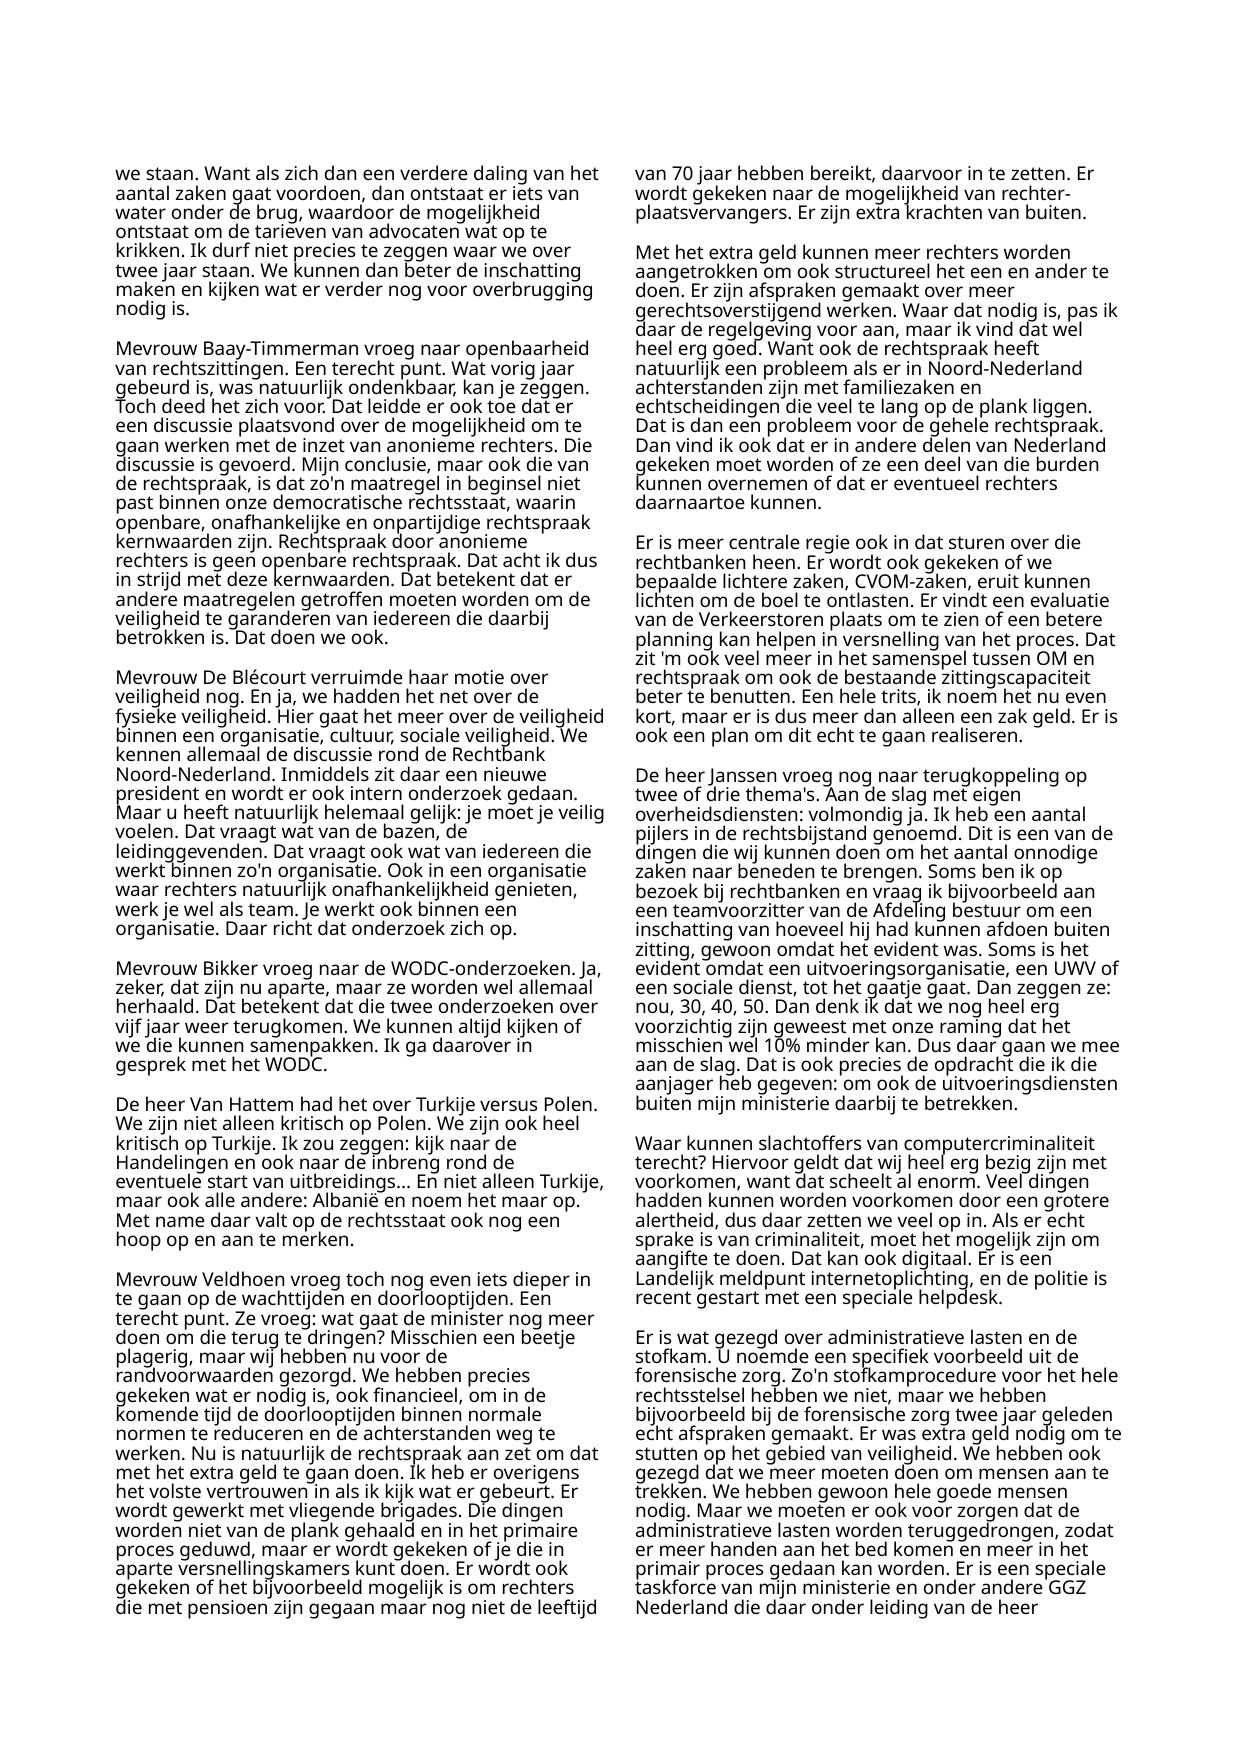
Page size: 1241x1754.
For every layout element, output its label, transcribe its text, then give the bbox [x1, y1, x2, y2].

text Er is wat gezegd over administratieve lasten en de stofkam. U noemde een specifiek voorbeeld uit de forensische zorg. Zo'n stofkamprocedure voor het hele rechtsstelsel hebben we niet, maar we hebben bijvoorbeeld bij de forensische zorg twee jaar geleden echt afspraken gemaakt. Er was extra geld nodig om te stutten op het gebied van veiligheid. We hebben ook gezegd dat we meer moeten doen om mensen aan te trekken. We hebben gewoon hele goede mensen nodig. Maar we moeten er ook voor zorgen dat de administratieve lasten worden teruggedrongen, zodat er meer handen aan het bed komen en meer in het primair proces gedaan kan worden. Er is een speciale taskforce van mijn ministerie en onder andere GGZ Nederland die daar onder leiding van de heer [635, 1329, 1125, 1618]
text Mevrouw Veldhoen vroeg toch nog even iets dieper in te gaan op de wachttijden en doorlooptijden. Een terecht punt. Ze vroeg: wat gaat de minister nog meer doen om die terug te dringen? Misschien een beetje plagerig, maar wij hebben nu voor de randvoorwaarden gezorgd. We hebben precies gekeken wat er nodig is, ook financieel, om in de komende tijd de doorlooptijden binnen normale normen te reduceren en de achterstanden weg te werken. Nu is natuurlijk de rechtspraak aan zet om dat met het extra geld te gaan doen. Ik heb er overigens het volste vertrouwen in als ik kijk wat er gebeurt. Er wordt gewerkt met vliegende brigades. Die dingen worden niet van de plank gehaald en in het primaire proces geduwd, maar er wordt gekeken of je die in aparte versnellingskamers kunt doen. Er wordt ook gekeken of het bijvoorbeeld mogelijk is om rechters die met pensioen zijn gegaan maar nog niet de leeftijd [115, 1271, 605, 1618]
text Mevrouw Bikker vroeg naar de WODC-onderzoeken. Ja, zeker, dat zijn nu aparte, maar ze worden wel allemaal herhaald. Dat betekent dat die twee onderzoeken over vijf jaar weer terugkomen. We kunnen altijd kijken of we die kunnen samenpakken. Ik ga daarover in gesprek met het WODC. [115, 960, 605, 1075]
text De heer Van Hattem had het over Turkije versus Polen. We zijn niet alleen kritisch op Polen. We zijn ook heel kritisch op Turkije. Ik zou zeggen: kijk naar de Handelingen en ook naar de inbreng rond de eventuele start van uitbreidings... En niet alleen Turkije, maar ook alle andere: Albanië en noem het maar op. Met name daar valt op de rechtsstaat ook nog een hoop op en aan te merken. [115, 1096, 605, 1250]
text Met het extra geld kunnen meer rechters worden aangetrokken om ook structureel het een en ander te doen. Er zijn afspraken gemaakt over meer gerechtsoverstijgend werken. Waar dat nodig is, pas ik daar de regelgeving voor aan, maar ik vind dat wel heel erg goed. Want ook de rechtspraak heeft natuurlijk een probleem als er in Noord-Nederland achterstanden zijn met familiezaken en echtscheidingen die veel te lang op de plank liggen. Dat is dan een probleem voor de gehele rechtspraak. Dan vind ik ook dat er in andere delen van Nederland gekeken moet worden of ze een deel van die burden kunnen overnemen of dat er eventueel rechters daarnaartoe kunnen. [635, 244, 1125, 514]
text De heer Janssen vroeg nog naar terugkoppeling op twee of drie thema's. Aan de slag met eigen overheidsdiensten: volmondig ja. Ik heb een aantal pijlers in de rechtsbijstand genoemd. Dit is een van de dingen die wij kunnen doen om het aantal onnodige zaken naar beneden te brengen. Soms ben ik op bezoek bij rechtbanken en vraag ik bijvoorbeeld aan een teamvoorzitter van de Afdeling bestuur om een inschatting van hoeveel hij had kunnen afdoen buiten zitting, gewoon omdat het evident was. Soms is het evident omdat een uitvoeringsorganisatie, een UWV of een sociale dienst, tot het gaatje gaat. Dan zeggen ze: nou, 30, 40, 50. Dan denk ik dat we nog heel erg voorzichtig zijn geweest met onze raming dat het misschien wel 10% minder kan. Dus daar gaan we mee aan de slag. Dat is ook precies de opdracht die ik die aanjager heb gegeven: om ook de uitvoeringsdiensten buiten mijn ministerie daarbij te betrekken. [635, 767, 1125, 1114]
text van 70 jaar hebben bereikt, daarvoor in te zetten. Er wordt gekeken naar de mogelijkheid van rechter-plaatsvervangers. Er zijn extra krachten van buiten. [635, 165, 1125, 223]
text Er is meer centrale regie ook in dat sturen over die rechtbanken heen. Er wordt ook gekeken of we bepaalde lichtere zaken, CVOM-zaken, eruit kunnen lichten om de boel te ontlasten. Er vindt een evaluatie van de Verkeerstoren plaats om te zien of een betere planning kan helpen in versnelling van het proces. Dat zit 'm ook veel meer in het samenspel tussen OM en rechtspraak om ook de bestaande zittingscapaciteit beter te benutten. Een hele trits, ik noem het nu even kort, maar er is dus meer dan alleen een zak geld. Er is ook een plan om dit echt te gaan realiseren. [635, 534, 1125, 746]
text Mevrouw Baay-Timmerman vroeg naar openbaarheid van rechtszittingen. Een terecht punt. Wat vorig jaar gebeurd is, was natuurlijk ondenkbaar, kan je zeggen. Toch deed het zich voor. Dat leidde er ook toe dat er een discussie plaatsvond over de mogelijkheid om te gaan werken met de inzet van anonieme rechters. Die discussie is gevoerd. Mijn conclusie, maar ook die van de rechtspraak, is dat zo'n maatregel in beginsel niet past binnen onze democratische rechtsstaat, waarin openbare, onafhankelijke en onpartijdige rechtspraak kernwaarden zijn. Rechtspraak door anonieme rechters is geen openbare rechtspraak. Dat acht ik dus in strijd met deze kernwaarden. Dat betekent dat er andere maatregelen getroffen moeten worden om de veiligheid te garanderen van iedereen die daarbij betrokken is. Dat doen we ook. [115, 340, 605, 648]
text Mevrouw De Blécourt verruimde haar motie over veiligheid nog. En ja, we hadden het net over de fysieke veiligheid. Hier gaat het meer over de veiligheid binnen een organisatie, cultuur, sociale veiligheid. We kennen allemaal de discussie rond de Rechtbank Noord-Nederland. Inmiddels zit daar een nieuwe president en wordt er ook intern onderzoek gedaan. Maar u heeft natuurlijk helemaal gelijk: je moet je veilig voelen. Dat vraagt wat van de bazen, de leidinggevenden. Dat vraagt ook wat van iedereen die werkt binnen zo'n organisatie. Ook in een organisatie waar rechters natuurlijk onafhankelijkheid genieten, werk je wel als team. Je werkt ook binnen een organisatie. Daar richt dat onderzoek zich op. [115, 669, 605, 939]
text Waar kunnen slachtoffers van computercriminaliteit terecht? Hiervoor geldt dat wij heel erg bezig zijn met voorkomen, want dat scheelt al enorm. Veel dingen hadden kunnen worden voorkomen door een grotere alertheid, dus daar zetten we veel op in. Als er echt sprake is van criminaliteit, moet het mogelijk zijn om aangifte te doen. Dat kan ook digitaal. Er is een Landelijk meldpunt internetoplichting, en de politie is recent gestart met een speciale helpdesk. [635, 1135, 1125, 1308]
text we staan. Want als zich dan een verdere daling van het aantal zaken gaat voordoen, dan ontstaat er iets van water onder de brug, waardoor de mogelijkheid ontstaat om de tarieven van advocaten wat op te krikken. Ik durf niet precies te zeggen waar we over twee jaar staan. We kunnen dan beter de inschatting maken en kijken wat er verder nog voor overbrugging nodig is. [115, 165, 605, 319]
